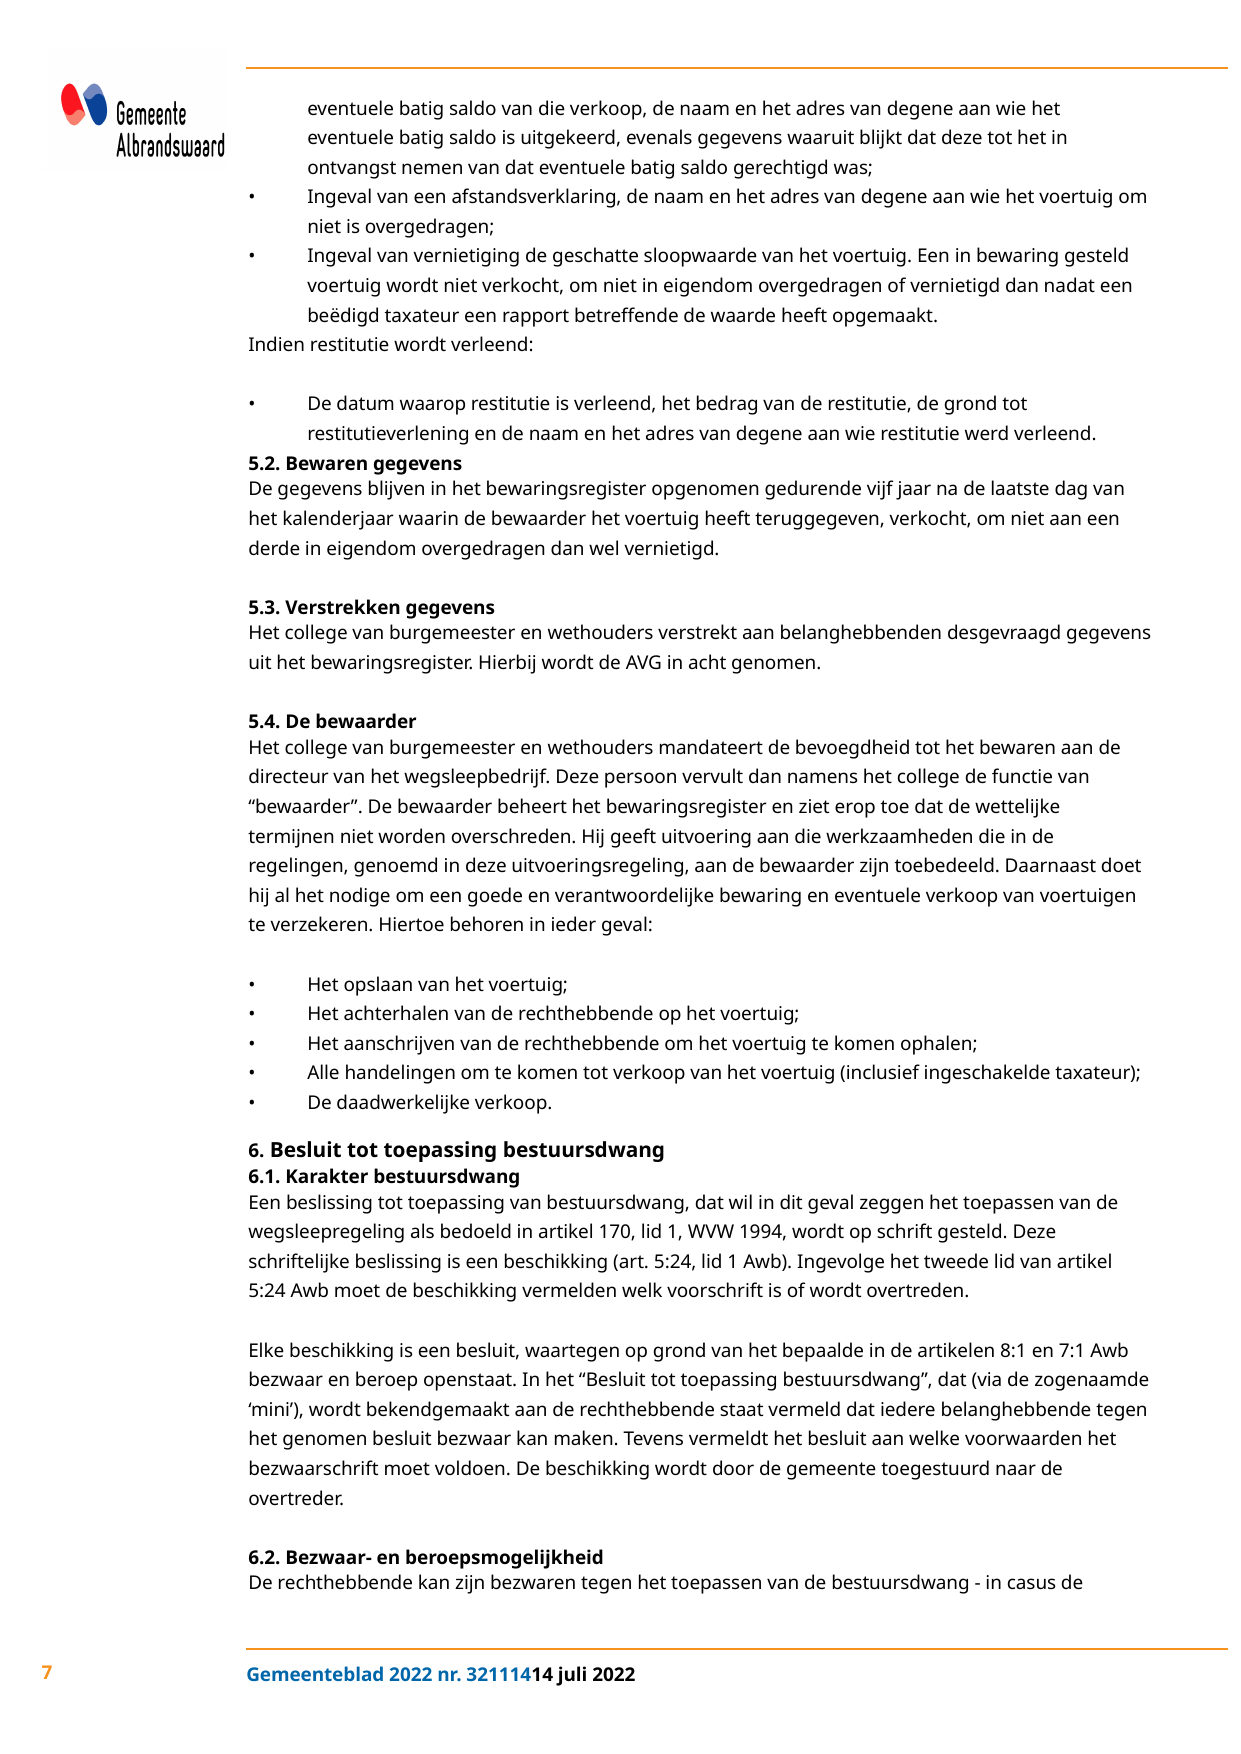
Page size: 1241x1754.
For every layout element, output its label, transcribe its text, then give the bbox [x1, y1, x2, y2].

text De gegevens blijven in het bewaringsregister opgenomen gedurende vijf jaar na de laatste dag van het kalenderjaar waarin de bewaarder het voertuig heeft teruggegeven, verkocht, om niet aan een derde in eigendom overgedragen dan wel vernietigd. [248, 476, 1152, 560]
list Het aanschrijven van de rechthebbende om het voertuig te komen ophalen; [248, 1030, 1152, 1056]
text Het college van burgemeester en wethouders verstrekt aan belanghebbenden desgevraagd gegevens uit het bewaringsregister. Hierbij wordt de AVG in acht genomen. [248, 619, 1152, 675]
text 6.2. Bezwaar- en beroepsmogelijkheid [248, 1544, 1152, 1569]
picture [41, 47, 231, 172]
list Ingeval van vernietiging de geschatte sloopwaarde van het voertuig. Een in bewaring gesteld voertuig wordt niet verkocht, om niet in eigendom overgedragen of vernietigd dan nadat een beëdigd taxateur een rapport betreffende de waarde heeft opgemaakt. [248, 243, 1152, 328]
text Een beslissing tot toepassing van bestuursdwang, dat wil in dit geval zeggen het toepassen van de wegsleepregeling als bedoeld in artikel 170, lid 1, WVW 1994, wordt op schrift gesteld. Deze schriftelijke beslissing is een beschikking (art. 5:24, lid 1 Awb). Ingevolge het tweede lid van artikel 5:24 Awb moet de beschikking vermelden welk voorschrift is of wordt overtreden. [248, 1189, 1152, 1303]
text 5.3. Verstrekken gegevens [248, 594, 1152, 619]
text Indien restitutie wordt verleend: [248, 331, 1152, 357]
list eventuele batig saldo van die verkoop, de naam en het adres van degene aan wie het eventuele batig saldo is uitgekeerd, evenals gegevens waaruit blijkt dat deze tot het in ontvangst nemen van dat eventuele batig saldo gerechtigd was; [248, 95, 1152, 180]
list Alle handelingen om te komen tot verkoop van het voertuig (inclusief ingeschakelde taxateur); [248, 1059, 1152, 1085]
list De datum waarop restitutie is verleend, het bedrag van de restitutie, de grond tot restitutieverlening en de naam en het adres van degene aan wie restitutie werd verleend. [248, 391, 1152, 446]
text 5.4. De bewaarder [248, 708, 1152, 734]
text De rechthebbende kan zijn bezwaren tegen het toepassen van de bestuursdwang - in casus de [248, 1569, 1152, 1595]
list Het achterhalen van de rechthebbende op het voertuig; [248, 1000, 1152, 1026]
text 6.1. Karakter bestuursdwang [248, 1163, 1152, 1189]
text 6. Besluit tot toepassing bestuursdwang [248, 1135, 1152, 1163]
list Het opslaan van het voertuig; [248, 971, 1152, 996]
list De daadwerkelijke verkoop. [248, 1089, 1152, 1115]
text Het college van burgemeester en wethouders mandateert de bevoegdheid tot het bewaren aan de directeur van het wegsleepbedrijf. Deze persoon vervult dan namens het college de functie van “bewaarder”. De bewaarder beheert het bewaringsregister en ziet erop toe dat de wettelijke termijnen niet worden overschreden. Hij geeft uitvoering aan die werkzaamheden die in de regelingen, genoemd in deze uitvoeringsregeling, aan de bewaarder zijn toebedeeld. Daarnaast doet hij al het nodige om een goede en verantwoordelijke bewaring en eventuele verkoop van voertuigen te verzekeren. Hiertoe behoren in ieder geval: [248, 734, 1152, 937]
list Ingeval van een afstandsverklaring, de naam en het adres van degene aan wie het voertuig om niet is overgedragen; [248, 183, 1152, 239]
text 5.2. Bewaren gegevens [248, 450, 1152, 476]
text Elke beschikking is een besluit, waartegen op grond van het bepaalde in de artikelen 8:1 en 7:1 Awb bezwaar en beroep openstaat. In het “Besluit tot toepassing bestuursdwang”, dat (via de zogenaamde ‘mini’), wordt bekendgemaakt aan de rechthebbende staat vermeld dat iedere belanghebbende tegen het genomen besluit bezwaar kan maken. Tevens vermeldt het besluit aan welke voorwaarden het bezwaarschrift moet voldoen. De beschikking wordt door de gemeente toegestuurd naar de overtreder. [248, 1337, 1152, 1510]
